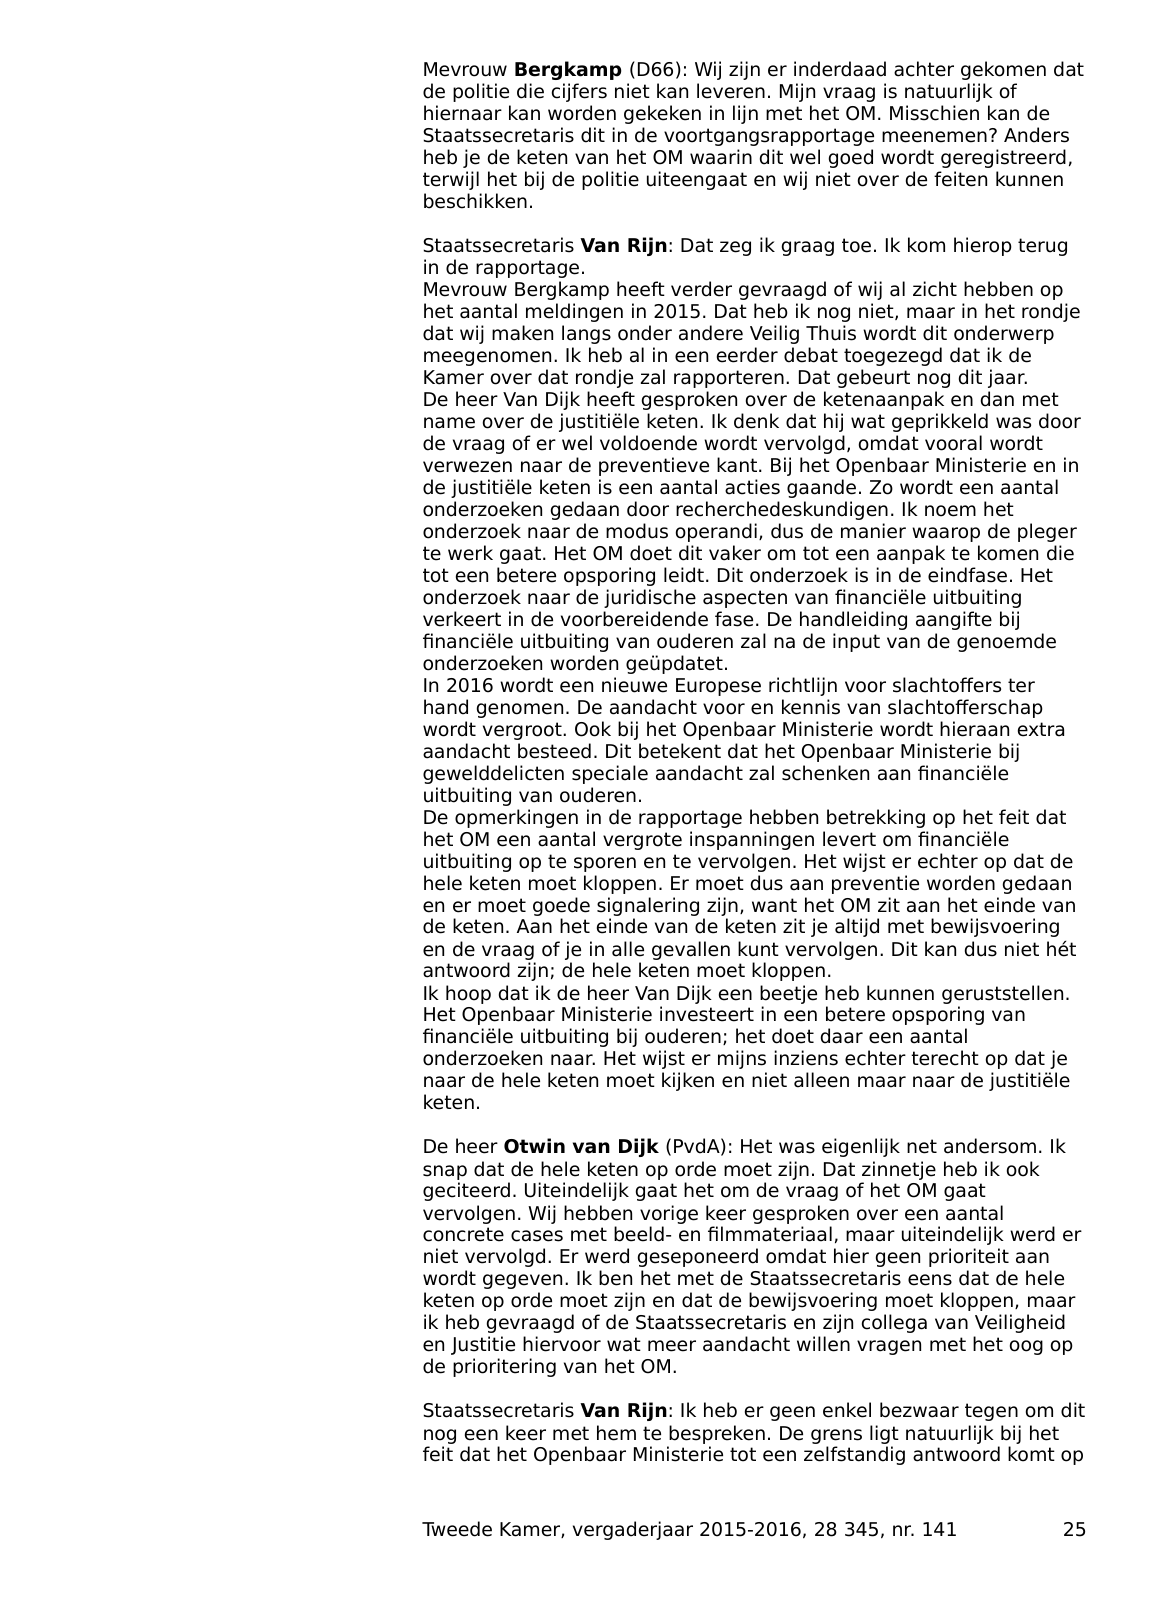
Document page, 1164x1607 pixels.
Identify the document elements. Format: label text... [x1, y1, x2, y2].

text Ik hoop dat ik de heer Van Dijk een beetje heb kunnen geruststellen. Het Openbaar Ministerie investeert in een betere opsporing van financiële uitbuiting bij ouderen; het doet daar een aantal onderzoeken naar. Het wijst er mijns inziens echter terecht op dat je naar de hele keten moet kijken en niet alleen maar naar de justitiële keten. [422, 982, 1087, 1114]
text De heer Van Dijk heeft gesproken over de ketenaanpak en dan met name over de justitiële keten. Ik denk dat hij wat geprikkeld was door de vraag of er wel voldoende wordt vervolgd, omdat vooral wordt verwezen naar de preventieve kant. Bij het Openbaar Ministerie en in de justitiële keten is een aantal acties gaande. Zo wordt een aantal onderzoeken gedaan door recherchedeskundigen. Ik noem het onderzoek naar de modus operandi, dus de manier waarop de pleger te werk gaat. Het OM doet dit vaker om tot een aanpak te komen die tot een betere opsporing leidt. Dit onderzoek is in de eindfase. Het onderzoek naar de juridische aspecten van financiële uitbuiting verkeert in de voorbereidende fase. De handleiding aangifte bij financiële uitbuiting van ouderen zal na de input van de genoemde onderzoeken worden geüpdatet. [422, 389, 1087, 675]
text De heer Otwin van Dijk (PvdA): Het was eigenlijk net andersom. Ik snap dat de hele keten op orde moet zijn. Dat zinnetje heb ik ook geciteerd. Uiteindelijk gaat het om de vraag of het OM gaat vervolgen. Wij hebben vorige keer gesproken over een aantal concrete cases met beeld- en filmmateriaal, maar uiteindelijk werd er niet vervolgd. Er werd geseponeerd omdat hier geen prioriteit aan wordt gegeven. Ik ben het met de Staatssecretaris eens dat de hele keten op orde moet zijn en dat de bewijsvoering moet kloppen, maar ik heb gevraagd of de Staatssecretaris en zijn collega van Veiligheid en Justitie hiervoor wat meer aandacht willen vragen met het oog op de prioritering van het OM. [422, 1136, 1087, 1378]
text Mevrouw Bergkamp heeft verder gevraagd of wij al zicht hebben op het aantal meldingen in 2015. Dat heb ik nog niet, maar in het rondje dat wij maken langs onder andere Veilig Thuis wordt dit onderwerp meegenomen. Ik heb al in een eerder debat toegezegd dat ik de Kamer over dat rondje zal rapporteren. Dat gebeurt nog dit jaar. [422, 279, 1087, 389]
text In 2016 wordt een nieuwe Europese richtlijn voor slachtoffers ter hand genomen. De aandacht voor en kennis van slachtofferschap wordt vergroot. Ook bij het Openbaar Ministerie wordt hieraan extra aandacht besteed. Dit betekent dat het Openbaar Ministerie bij gewelddelicten speciale aandacht zal schenken aan financiële uitbuiting van ouderen. [422, 675, 1087, 807]
text Staatssecretaris Van Rijn: Ik heb er geen enkel bezwaar tegen om dit nog een keer met hem te bespreken. De grens ligt natuurlijk bij het feit dat het Openbaar Ministerie tot een zelfstandig antwoord komt op [422, 1400, 1087, 1466]
text De opmerkingen in de rapportage hebben betrekking op het feit dat het OM een aantal vergrote inspanningen levert om financiële uitbuiting op te sporen en te vervolgen. Het wijst er echter op dat de hele keten moet kloppen. Er moet dus aan preventie worden gedaan en er moet goede signalering zijn, want het OM zit aan het einde van de keten. Aan het einde van de keten zit je altijd met bewijsvoering en de vraag of je in alle gevallen kunt vervolgen. Dit kan dus niet hét antwoord zijn; de hele keten moet kloppen. [422, 807, 1087, 982]
text Staatssecretaris Van Rijn: Dat zeg ik graag toe. Ik kom hierop terug in de rapportage. [422, 235, 1087, 279]
text Mevrouw Bergkamp (D66): Wij zijn er inderdaad achter gekomen dat de politie die cijfers niet kan leveren. Mijn vraag is natuurlijk of hiernaar kan worden gekeken in lijn met het OM. Misschien kan de Staatssecretaris dit in de voortgangsrapportage meenemen? Anders heb je de keten van het OM waarin dit wel goed wordt geregistreerd, terwijl het bij de politie uiteengaat en wij niet over de feiten kunnen beschikken. [422, 59, 1087, 213]
